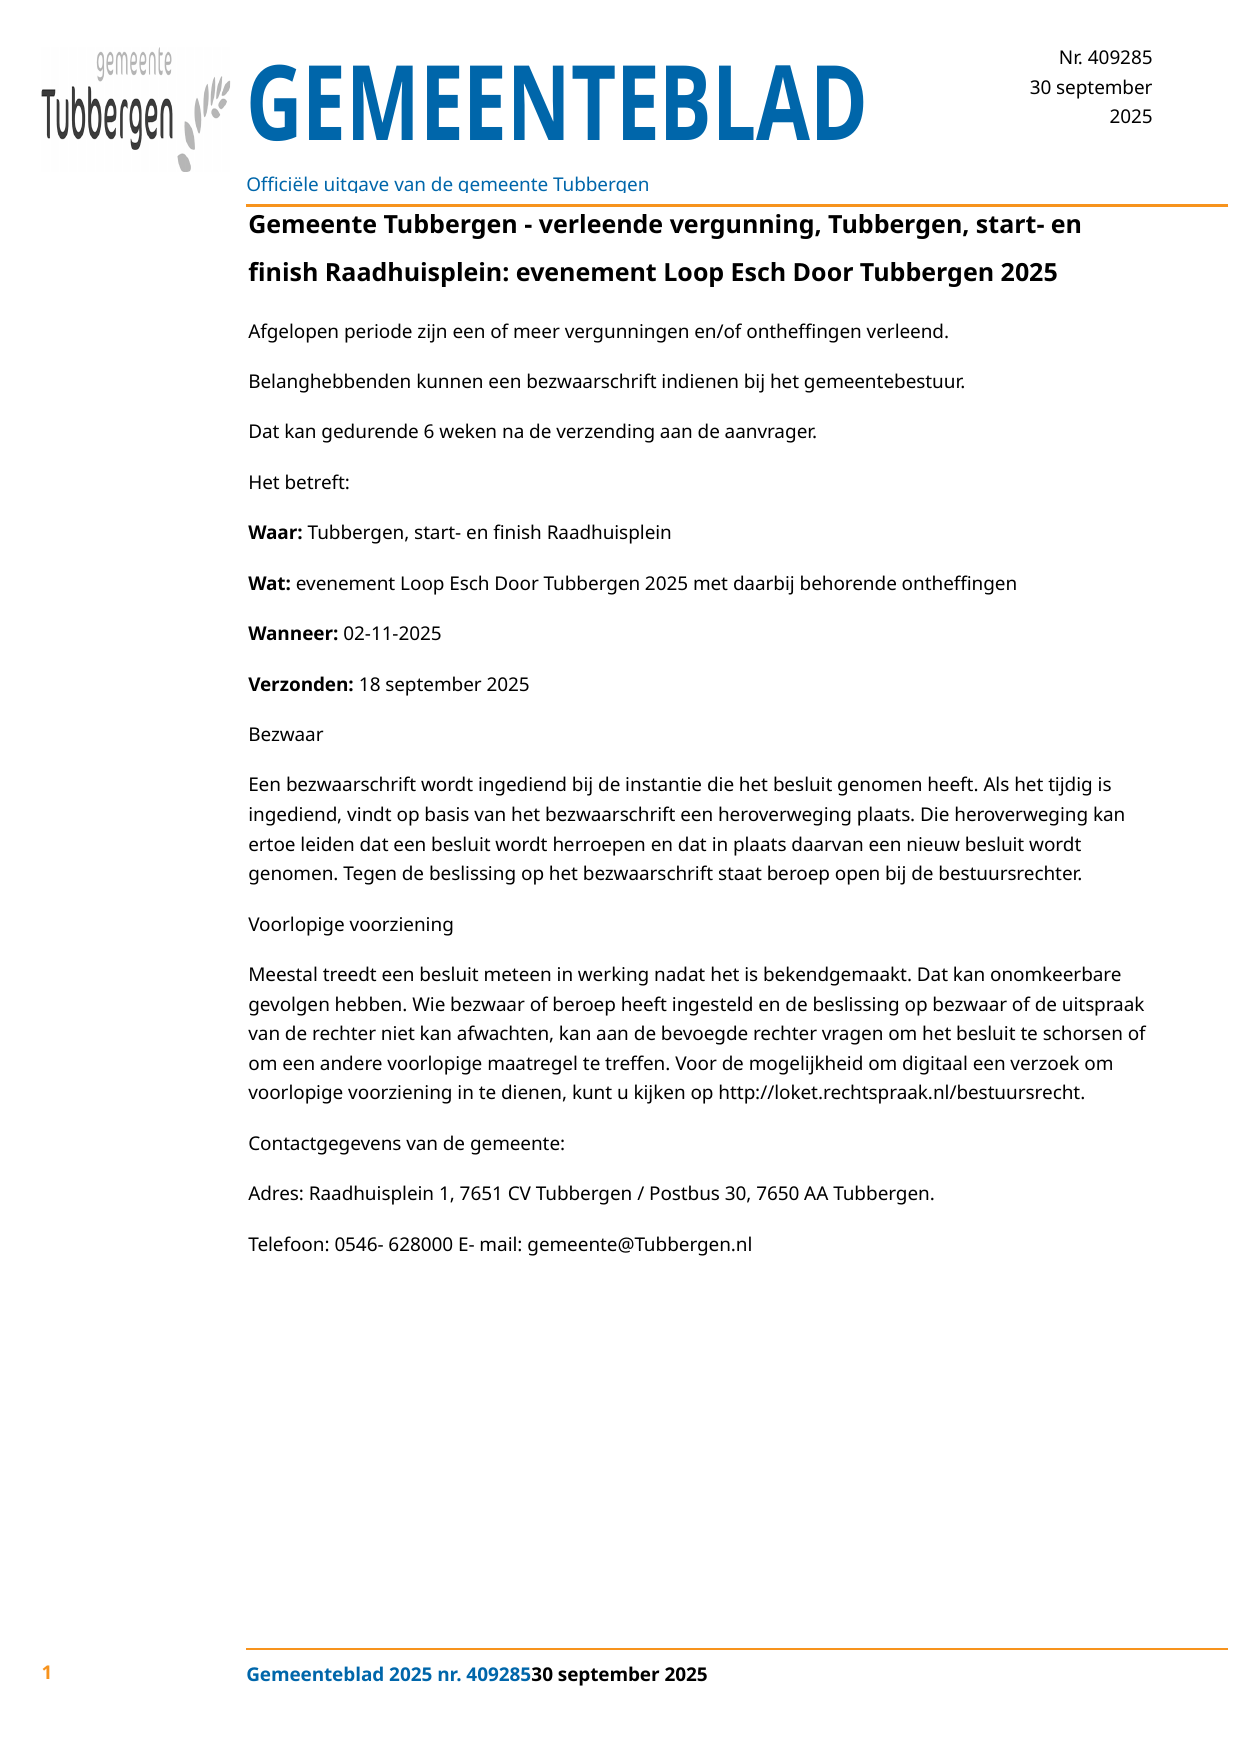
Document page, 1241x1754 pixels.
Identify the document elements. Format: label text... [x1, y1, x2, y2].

text Bezwaar [248, 721, 1152, 747]
picture [41, 47, 231, 172]
text Het betreft: [248, 469, 1152, 495]
text Een bezwaarschrift wordt ingediend bij de instantie die het besluit genomen heeft. Als het tijdig is ingediend, vindt op basis van het bezwaarschrift een heroverweging plaats. Die heroverweging kan ertoe leiden dat een besluit wordt herroepen en dat in plaats daarvan een nieuw besluit wordt genomen. Tegen de beslissing op het bezwaarschrift staat beroep open bij de bestuursrechter. [248, 772, 1152, 886]
text Voorlopige voorziening [248, 911, 1152, 937]
text Verzonden: 18 september 2025 [248, 671, 1152, 697]
text Wanneer: 02-11-2025 [248, 620, 1152, 646]
text Contactgegevens van de gemeente: [248, 1130, 1152, 1156]
text Meestal treedt een besluit meteen in werking nadat het is bekendgemaakt. Dat kan onomkeerbare gevolgen hebben. Wie bezwaar of beroep heeft ingesteld en de beslissing op bezwaar of de uitspraak van de rechter niet kan afwachten, kan aan de bevoegde rechter vragen om het besluit te schorsen of om een andere voorlopige maatregel te treffen. Voor de mogelijkheid om digitaal een verzoek om voorlopige voorziening in te dienen, kunt u kijken op http://loket.rechtspraak.nl/bestuursrecht. [248, 961, 1152, 1105]
text Wat: evenement Loop Esch Door Tubbergen 2025 met daarbij behorende ontheffingen [248, 570, 1152, 596]
text Waar: Tubbergen, start- en finish Raadhuisplein [248, 519, 1152, 545]
text Gemeente Tubbergen - verleende vergunning, Tubbergen, start- en finish Raadhuisplein: evenement Loop Esch Door Tubbergen 2025 [248, 207, 1152, 288]
text Adres: Raadhuisplein 1, 7651 CV Tubbergen / Postbus 30, 7650 AA Tubbergen. [248, 1180, 1152, 1206]
text Afgelopen periode zijn een of meer vergunningen en/of ontheffingen verleend. [248, 318, 1152, 344]
text Belanghebbenden kunnen een bezwaarschrift indienen bij het gemeentebestuur. [248, 368, 1152, 394]
text Telefoon: 0546- 628000 E- mail: gemeente@Tubbergen.nl [248, 1231, 1152, 1257]
text Dat kan gedurende 6 weken na de verzending aan de aanvrager. [248, 419, 1152, 444]
